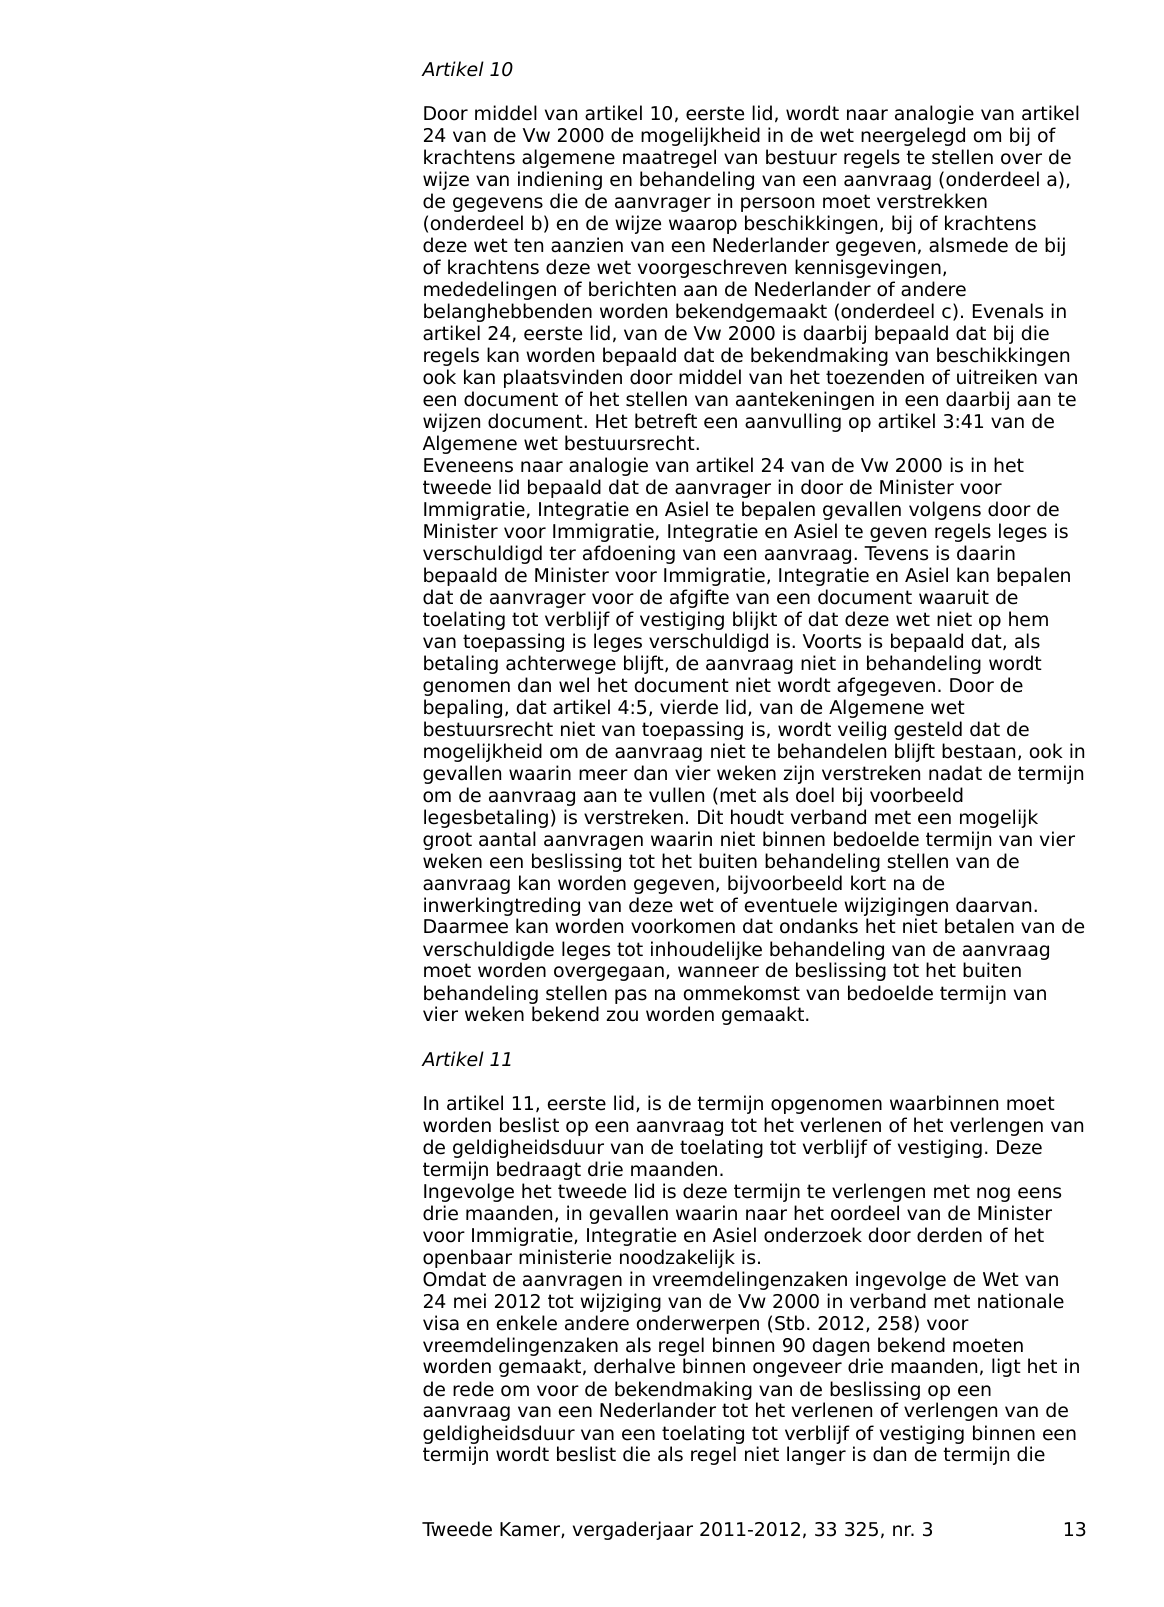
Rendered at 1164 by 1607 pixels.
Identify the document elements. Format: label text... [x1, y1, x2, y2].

subtitle Artikel 10 [422, 59, 1087, 81]
subtitle Artikel 11 [422, 1048, 1087, 1071]
text Ingevolge het tweede lid is deze termijn te verlengen met nog eens drie maanden, in gevallen waarin naar het oordeel van de Minister voor Immigratie, Integratie en Asiel onderzoek door derden of het openbaar ministerie noodzakelijk is. [422, 1181, 1087, 1268]
text Door middel van artikel 10, eerste lid, wordt naar analogie van artikel 24 van de Vw 2000 de mogelijkheid in de wet neergelegd om bij of krachtens algemene maatregel van bestuur regels te stellen over de wijze van indiening en behandeling van een aanvraag (onderdeel a), de gegevens die de aanvrager in persoon moet verstrekken (onderdeel b) en de wijze waarop beschikkingen, bij of krachtens deze wet ten aanzien van een Nederlander gegeven, alsmede de bij of krachtens deze wet voorgeschreven kennisgevingen, mededelingen of berichten aan de Nederlander of andere belanghebbenden worden bekendgemaakt (onderdeel c). Evenals in artikel 24, eerste lid, van de Vw 2000 is daarbij bepaald dat bij die regels kan worden bepaald dat de bekendmaking van beschikkingen ook kan plaatsvinden door middel van het toezenden of uitreiken van een document of het stellen van aantekeningen in een daarbij aan te wijzen document. Het betreft een aanvulling op artikel 3:41 van de Algemene wet bestuursrecht. [422, 103, 1087, 455]
text Omdat de aanvragen in vreemdelingenzaken ingevolge de Wet van 24 mei 2012 tot wijziging van de Vw 2000 in verband met nationale visa en enkele andere onderwerpen (Stb. 2012, 258) voor vreemdelingenzaken als regel binnen 90 dagen bekend moeten worden gemaakt, derhalve binnen ongeveer drie maanden, ligt het in de rede om voor de bekendmaking van de beslissing op een aanvraag van een Nederlander tot het verlenen of verlengen van de geldigheidsduur van een toelating tot verblijf of vestiging binnen een termijn wordt beslist die als regel niet langer is dan de termijn die [422, 1268, 1087, 1466]
text Eveneens naar analogie van artikel 24 van de Vw 2000 is in het tweede lid bepaald dat de aanvrager in door de Minister voor Immigratie, Integratie en Asiel te bepalen gevallen volgens door de Minister voor Immigratie, Integratie en Asiel te geven regels leges is verschuldigd ter afdoening van een aanvraag. Tevens is daarin bepaald de Minister voor Immigratie, Integratie en Asiel kan bepalen dat de aanvrager voor de afgifte van een document waaruit de toelating tot verblijf of vestiging blijkt of dat deze wet niet op hem van toepassing is leges verschuldigd is. Voorts is bepaald dat, als betaling achterwege blijft, de aanvraag niet in behandeling wordt genomen dan wel het document niet wordt afgegeven. Door de bepaling, dat artikel 4:5, vierde lid, van de Algemene wet bestuursrecht niet van toepassing is, wordt veilig gesteld dat de mogelijkheid om de aanvraag niet te behandelen blijft bestaan, ook in gevallen waarin meer dan vier weken zijn verstreken nadat de termijn om de aanvraag aan te vullen (met als doel bij voorbeeld legesbetaling) is verstreken. Dit houdt verband met een mogelijk groot aantal aanvragen waarin niet binnen bedoelde termijn van vier weken een beslissing tot het buiten behandeling stellen van de aanvraag kan worden gegeven, bijvoorbeeld kort na de inwerkingtreding van deze wet of eventuele wijzigingen daarvan. Daarmee kan worden voorkomen dat ondanks het niet betalen van de verschuldigde leges tot inhoudelijke behandeling van de aanvraag moet worden overgegaan, wanneer de beslissing tot het buiten behandeling stellen pas na ommekomst van bedoelde termijn van vier weken bekend zou worden gemaakt. [422, 455, 1087, 1026]
text In artikel 11, eerste lid, is de termijn opgenomen waarbinnen moet worden beslist op een aanvraag tot het verlenen of het verlengen van de geldigheidsduur van de toelating tot verblijf of vestiging. Deze termijn bedraagt drie maanden. [422, 1093, 1087, 1181]
